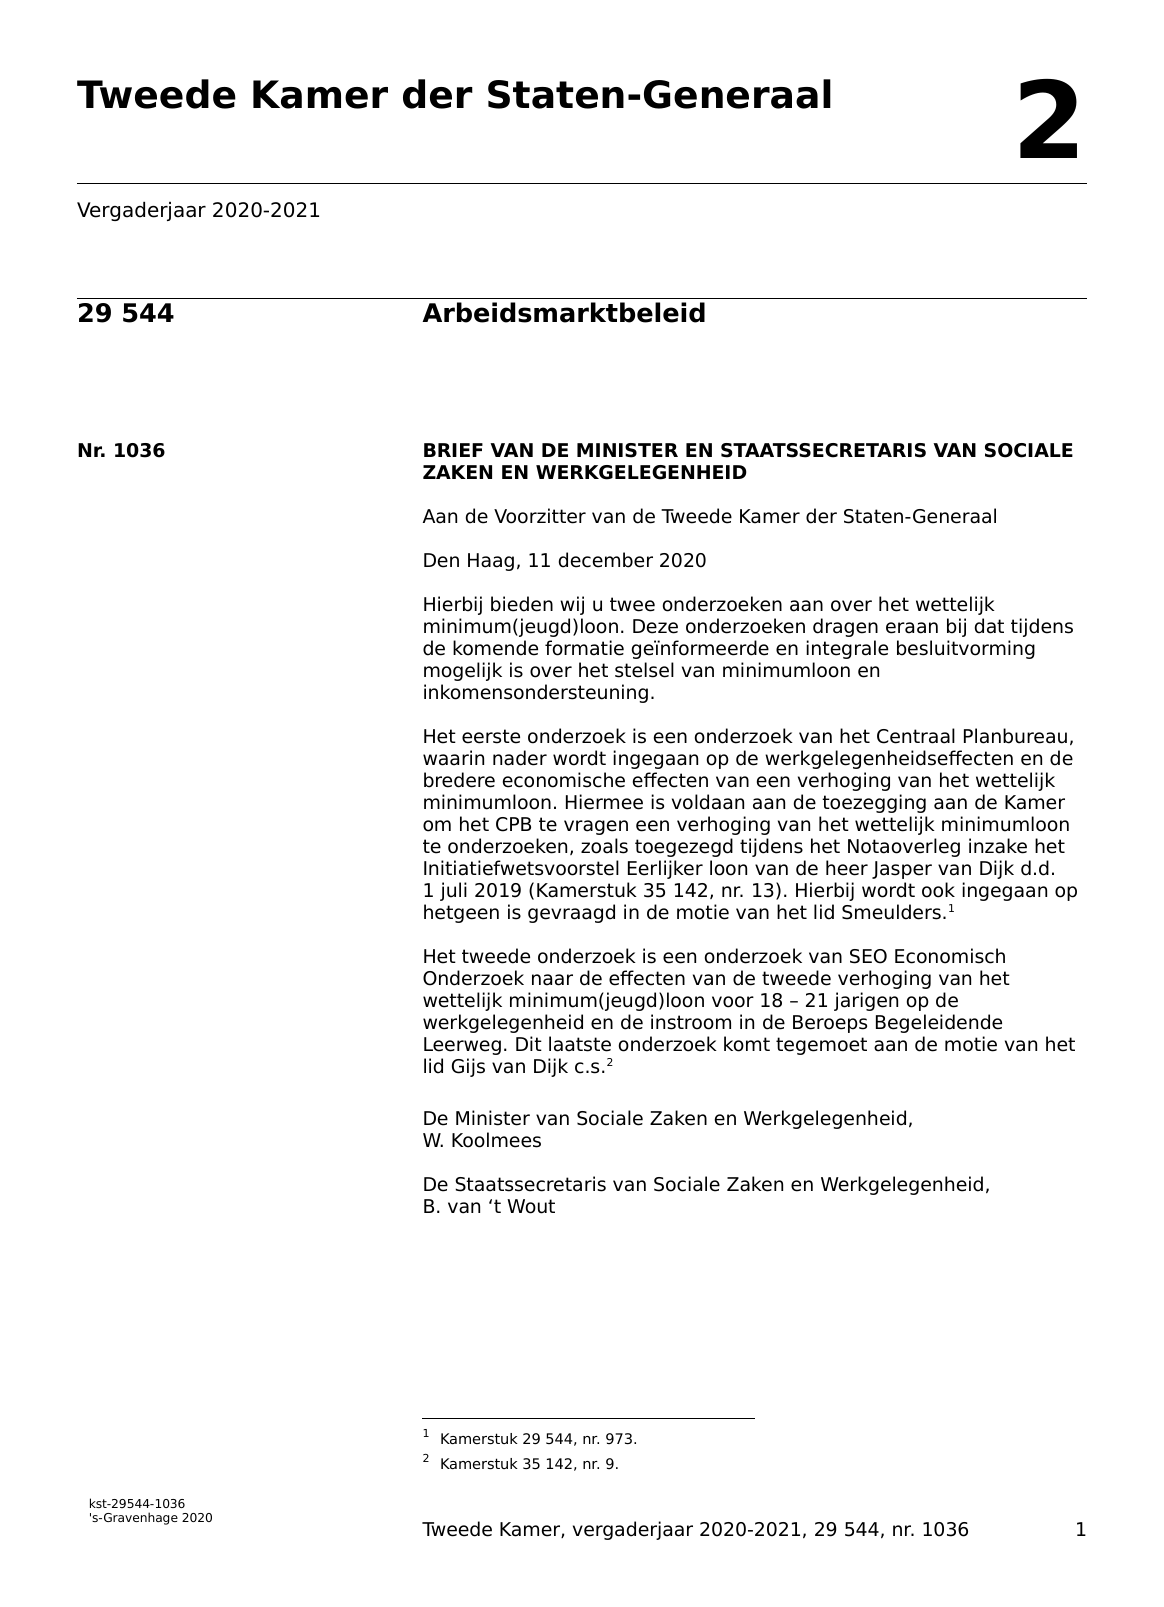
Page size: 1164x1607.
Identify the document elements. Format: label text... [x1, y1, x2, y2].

text Kamerstuk 29 544, nr. 973. [422, 1427, 1087, 1449]
text Het eerste onderzoek is een onderzoek van het Centraal Planbureau, waarin nader wordt ingegaan op de werkgelegenheidseffecten en de bredere economische effecten van een verhoging van het wettelijk minimumloon. Hiermee is voldaan aan de toezegging aan de Kamer om het CPB te vragen een verhoging van het wettelijk minimumloon te onderzoeken, zoals toegezegd tijdens het Notaoverleg inzake het Initiatiefwetsvoorstel Eerlijker loon van de heer Jasper van Dijk d.d. 1 juli 2019 (Kamerstuk 35 142, nr. 13). Hierbij wordt ook ingegaan op hetgeen is gevraagd in de motie van het lid Smeulders. [422, 726, 1087, 924]
text 's-Gravenhage 2020 [88, 1511, 323, 1525]
text Hierbij bieden wij u twee onderzoeken aan over het wettelijk minimum(jeugd)loon. Deze onderzoeken dragen eraan bij dat tijdens de komende formatie geïnformeerde en integrale besluitvorming mogelijk is over het stelsel van minimumloon en inkomensondersteuning. [422, 594, 1087, 704]
text Aan de Voorzitter van de Tweede Kamer der Staten-Generaal [422, 506, 1087, 528]
text De Staatssecretaris van Sociale Zaken en Werkgelegenheid, B. van ‘t Wout [422, 1174, 1087, 1218]
subtitle 29 544 Arbeidsmarktbeleid [77, 299, 1087, 329]
table_header 2 [886, 59, 1087, 183]
subtitle Nr. 1036 BRIEF VAN DE MINISTER EN STAATSSECRETARIS VAN SOCIALE ZAKEN EN WERKGELEGENHEID [77, 440, 1087, 484]
text kst-29544-1036 [88, 1497, 323, 1511]
text De Minister van Sociale Zaken en Werkgelegenheid, W. Koolmees [422, 1108, 1087, 1152]
text Het tweede onderzoek is een onderzoek van SEO Economisch Onderzoek naar de effecten van de tweede verhoging van het wettelijk minimum(jeugd)loon voor 18 – 21 jarigen op de werkgelegenheid en de instroom in de Beroeps Begeleidende Leerweg. Dit laatste onderzoek komt tegemoet aan de motie van het lid Gijs van Dijk c.s. [422, 946, 1087, 1078]
text Den Haag, 11 december 2020 [422, 550, 1087, 572]
table_header Tweede Kamer der Staten-Generaal [77, 59, 886, 183]
table_cell Vergaderjaar 2020-2021 [77, 184, 1087, 298]
text Kamerstuk 35 142, nr. 9. [422, 1452, 1087, 1474]
